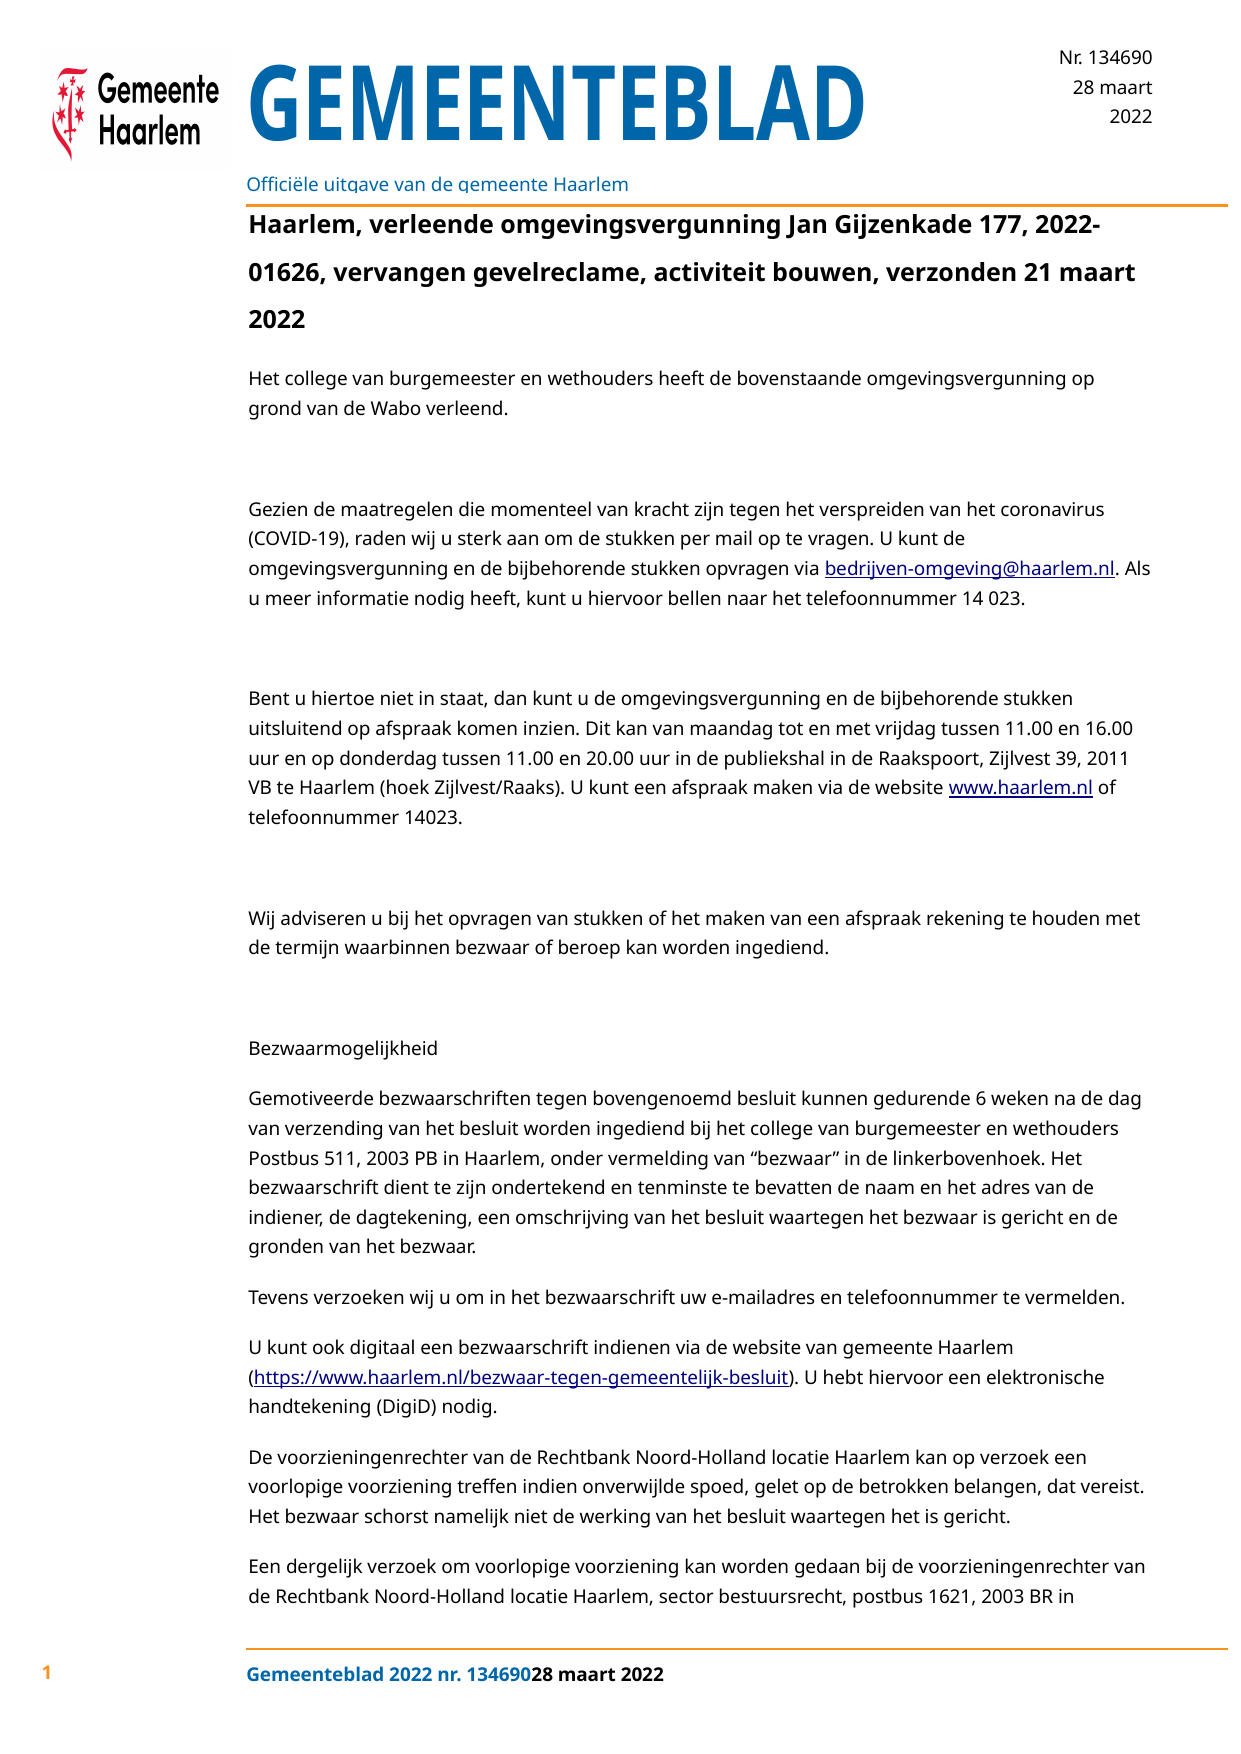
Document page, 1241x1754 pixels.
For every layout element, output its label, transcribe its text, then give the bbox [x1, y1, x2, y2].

text Het college van burgemeester en wethouders heeft de bovenstaande omgevingsvergunning op grond van de Wabo verleend. [248, 366, 1152, 421]
text Tevens verzoeken wij u om in het bezwaarschrift uw e-mailadres en telefoonnummer te vermelden. [248, 1284, 1152, 1309]
text De voorzieningenrechter van de Rechtbank Noord-Holland locatie Haarlem kan op verzoek een voorlopige voorziening treffen indien onverwijlde spoed, gelet op de betrokken belangen, dat vereist. Het bezwaar schorst namelijk niet de werking van het besluit waartegen het is gericht. [248, 1444, 1152, 1529]
text Haarlem, verleende omgevingsvergunning Jan Gijzenkade 177, 2022-01626, vervangen gevelreclame, activiteit bouwen, verzonden 21 maart 2022 [248, 207, 1152, 336]
text Bent u hiertoe niet in staat, dan kunt u de omgevingsvergunning en de bijbehorende stukken uitsluitend op afspraak komen inzien. Dit kan van maandag tot en met vrijdag tussen 11.00 en 16.00 uur en op donderdag tussen 11.00 en 20.00 uur in de publiekshal in de Raakspoort, Zijlvest 39, 2011 VB te Haarlem (hoek Zijlvest/Raaks). U kunt een afspraak maken via de website www.haarlem.nl of telefoonnummer 14023. [248, 686, 1152, 829]
text Gemotiveerde bezwaarschriften tegen bovengenoemd besluit kunnen gedurende 6 weken na de dag van verzending van het besluit worden ingediend bij het college van burgemeester en wethouders Postbus 511, 2003 PB in Haarlem, onder vermelding van “bezwaar” in de linkerbovenhoek. Het bezwaarschrift dient te zijn ondertekend en tenminste te bevatten de naam en het adres van de indiener, de dagtekening, een omschrijving van het besluit waartegen het bezwaar is gericht en de gronden van het bezwaar. [248, 1086, 1152, 1259]
picture [41, 47, 231, 172]
text Bezwaarmogelijkheid [248, 1035, 1152, 1061]
text Wij adviseren u bij het opvragen van stukken of het maken van een afspraak rekening te houden met de termijn waarbinnen bezwaar of beroep kan worden ingediend. [248, 905, 1152, 960]
text Gezien de maatregelen die momenteel van kracht zijn tegen het verspreiden van het coronavirus (COVID-19), raden wij u sterk aan om de stukken per mail op te vragen. U kunt de omgevingsvergunning en de bijbehorende stukken opvragen via bedrijven-omgeving@haarlem.nl. Als u meer informatie nodig heeft, kunt u hiervoor bellen naar het telefoonnummer 14 023. [248, 496, 1152, 610]
text U kunt ook digitaal een bezwaarschrift indienen via de website van gemeente Haarlem (https://www.haarlem.nl/bezwaar-tegen-gemeentelijk-besluit). U hebt hiervoor een elektronische handtekening (DigiD) nodig. [248, 1334, 1152, 1419]
text Een dergelijk verzoek om voorlopige voorziening kan worden gedaan bij de voorzieningenrechter van de Rechtbank Noord-Holland locatie Haarlem, sector bestuursrecht, postbus 1621, 2003 BR in [248, 1553, 1152, 1609]
